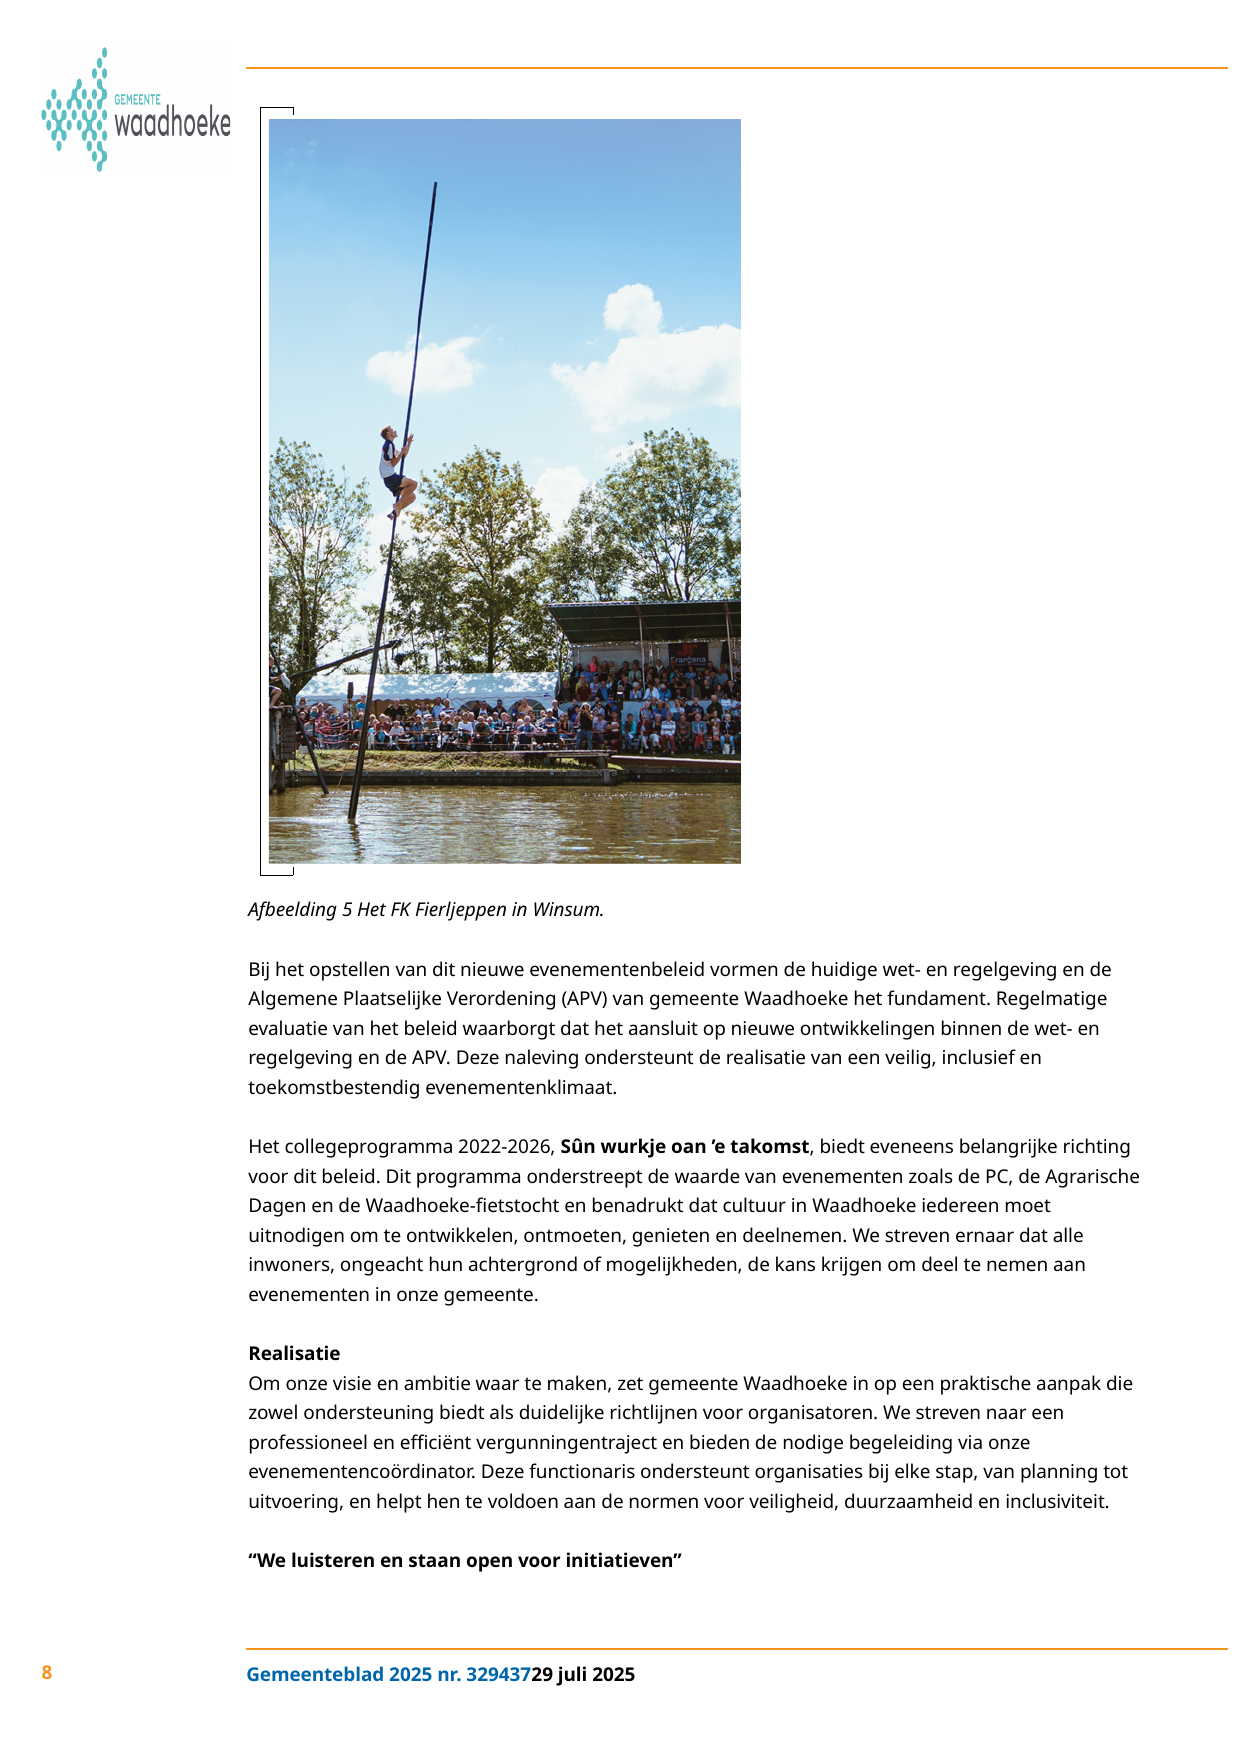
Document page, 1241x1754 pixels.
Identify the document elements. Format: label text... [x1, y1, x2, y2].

text Realisatie [248, 1340, 1152, 1366]
text Om onze visie en ambitie waar te maken, zet gemeente Waadhoeke in op een praktische aanpak die zowel ondersteuning biedt als duidelijke richtlijnen voor organisatoren. We streven naar een professioneel en efficiënt vergunningentraject en bieden de nodige begeleiding via onze evenementencoördinator. Deze functionaris ondersteunt organisaties bij elke stap, van planning tot uitvoering, en helpt hen te voldoen aan de normen voor veiligheid, duurzaamheid en inclusiviteit. [248, 1370, 1152, 1514]
picture [268, 115, 742, 867]
text “We luisteren en staan open voor initiatieven” [248, 1547, 1152, 1573]
picture [41, 47, 231, 172]
text Bij het opstellen van dit nieuwe evenementenbeleid vormen de huidige wet- en regelgeving en de Algemene Plaatselijke Verordening (APV) van gemeente Waadhoeke het fundament. Regelmatige evaluatie van het beleid waarborgt dat het aansluit op nieuwe ontwikkelingen binnen de wet- en regelgeving en de APV. Deze naleving ondersteunt de realisatie van een veilig, inclusief en toekomstbestendig evenementenklimaat. [248, 956, 1152, 1100]
text Afbeelding 5 Het FK Fierljeppen in Winsum. [248, 897, 1152, 922]
text Het collegeprogramma 2022-2026, Sûn wurkje oan ’e takomst, biedt eveneens belangrijke richting voor dit beleid. Dit programma onderstreept de waarde van evenementen zoals de PC, de Agrarische Dagen en de Waadhoeke-fietstocht en benadrukt dat cultuur in Waadhoeke iedereen moet uitnodigen om te ontwikkelen, ontmoeten, genieten en deelnemen. We streven ernaar dat alle inwoners, ongeacht hun achtergrond of mogelijkheden, de kans krijgen om deel te nemen aan evenementen in onze gemeente. [248, 1133, 1152, 1307]
